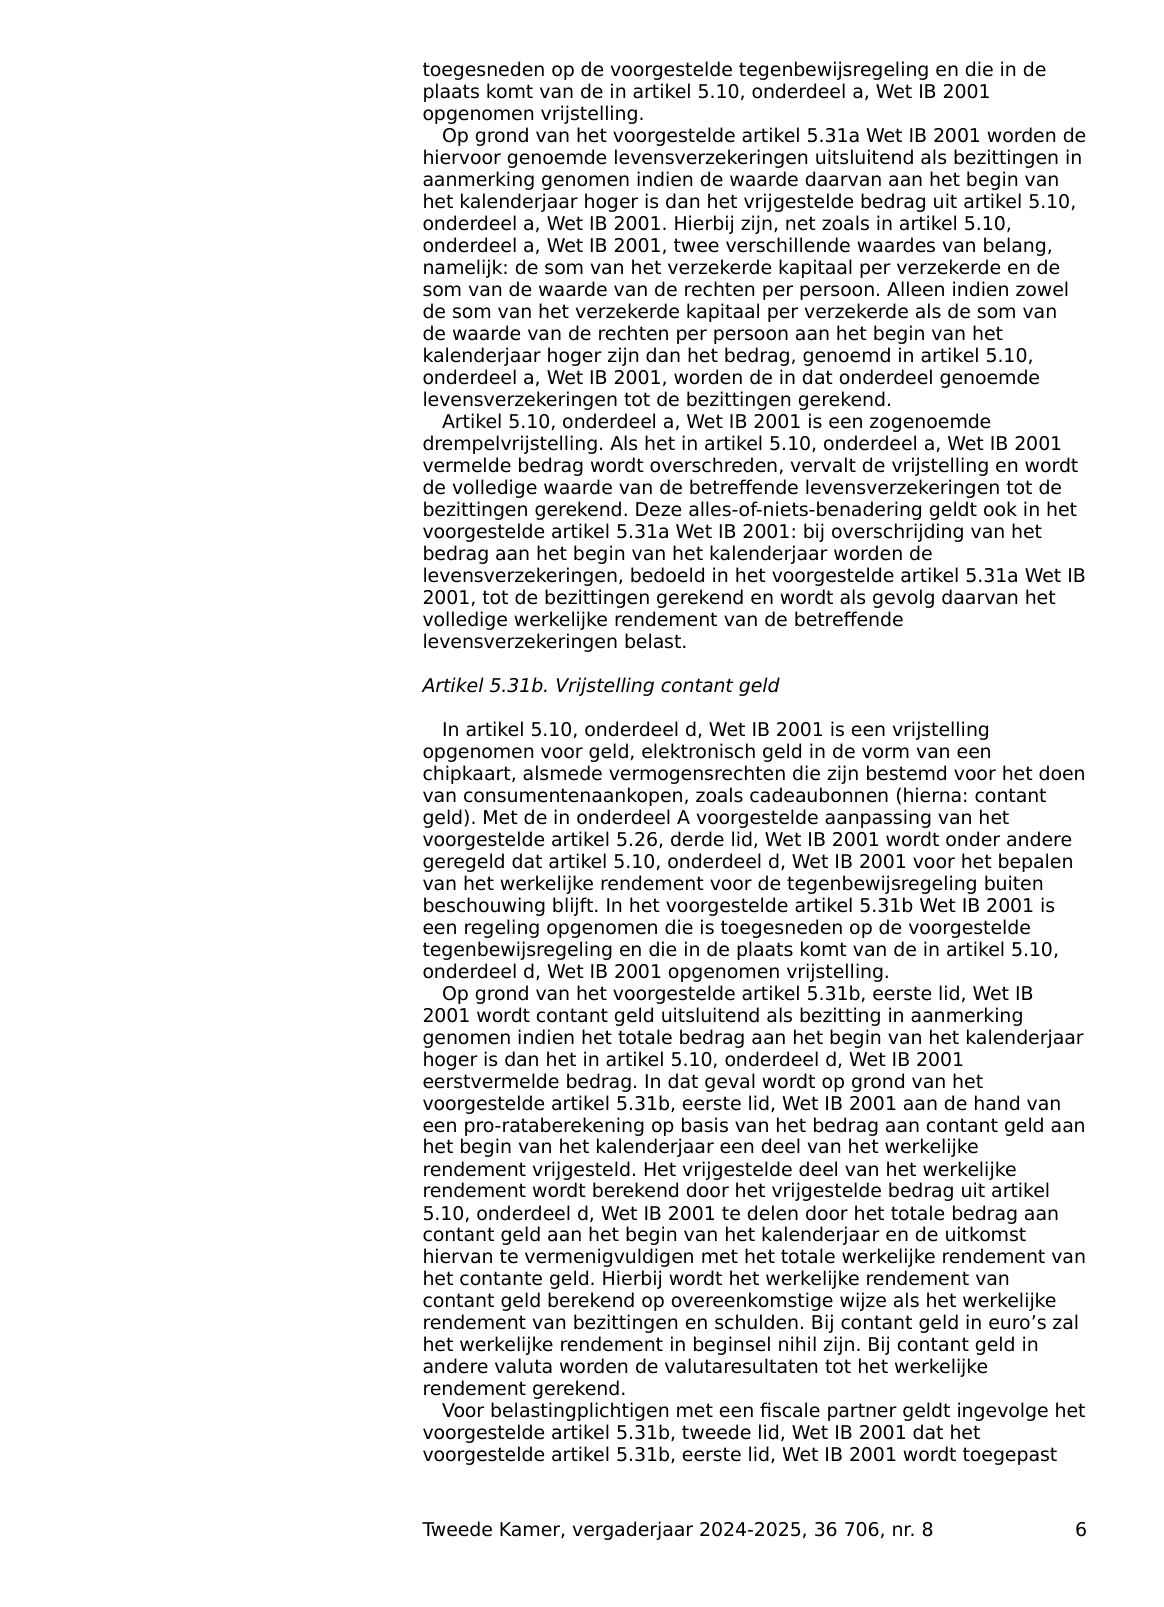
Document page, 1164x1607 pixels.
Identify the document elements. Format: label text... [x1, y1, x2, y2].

subtitle Artikel 5.31b. Vrijstelling contant geld [422, 675, 1087, 697]
text Artikel 5.10, onderdeel a, Wet IB 2001 is een zogenoemde drempelvrijstelling. Als het in artikel 5.10, onderdeel a, Wet IB 2001 vermelde bedrag wordt overschreden, vervalt de vrijstelling en wordt de volledige waarde van de betreffende levensverzekeringen tot de bezittingen gerekend. Deze alles-of-niets-benadering geldt ook in het voorgestelde artikel 5.31a Wet IB 2001: bij overschrijding van het bedrag aan het begin van het kalenderjaar worden de levensverzekeringen, bedoeld in het voorgestelde artikel 5.31a Wet IB 2001, tot de bezittingen gerekend en wordt als gevolg daarvan het volledige werkelijke rendement van de betreffende levensverzekeringen belast. [422, 411, 1087, 652]
text toegesneden op de voorgestelde tegenbewijsregeling en die in de plaats komt van de in artikel 5.10, onderdeel a, Wet IB 2001 opgenomen vrijstelling. [422, 59, 1087, 125]
text In artikel 5.10, onderdeel d, Wet IB 2001 is een vrijstelling opgenomen voor geld, elektronisch geld in de vorm van een chipkaart, alsmede vermogensrechten die zijn bestemd voor het doen van consumentenaankopen, zoals cadeaubonnen (hierna: contant geld). Met de in onderdeel A voorgestelde aanpassing van het voorgestelde artikel 5.26, derde lid, Wet IB 2001 wordt onder andere geregeld dat artikel 5.10, onderdeel d, Wet IB 2001 voor het bepalen van het werkelijke rendement voor de tegenbewijsregeling buiten beschouwing blijft. In het voorgestelde artikel 5.31b Wet IB 2001 is een regeling opgenomen die is toegesneden op de voorgestelde tegenbewijsregeling en die in de plaats komt van de in artikel 5.10, onderdeel d, Wet IB 2001 opgenomen vrijstelling. [422, 719, 1087, 983]
text Voor belastingplichtigen met een fiscale partner geldt ingevolge het voorgestelde artikel 5.31b, tweede lid, Wet IB 2001 dat het voorgestelde artikel 5.31b, eerste lid, Wet IB 2001 wordt toegepast [422, 1400, 1087, 1466]
text Op grond van het voorgestelde artikel 5.31b, eerste lid, Wet IB 2001 wordt contant geld uitsluitend als bezitting in aanmerking genomen indien het totale bedrag aan het begin van het kalenderjaar hoger is dan het in artikel 5.10, onderdeel d, Wet IB 2001 eerstvermelde bedrag. In dat geval wordt op grond van het voorgestelde artikel 5.31b, eerste lid, Wet IB 2001 aan de hand van een pro-rataberekening op basis van het bedrag aan contant geld aan het begin van het kalenderjaar een deel van het werkelijke rendement vrijgesteld. Het vrijgestelde deel van het werkelijke rendement wordt berekend door het vrijgestelde bedrag uit artikel 5.10, onderdeel d, Wet IB 2001 te delen door het totale bedrag aan contant geld aan het begin van het kalenderjaar en de uitkomst hiervan te vermenigvuldigen met het totale werkelijke rendement van het contante geld. Hierbij wordt het werkelijke rendement van contant geld berekend op overeenkomstige wijze als het werkelijke rendement van bezittingen en schulden. Bij contant geld in euro’s zal het werkelijke rendement in beginsel nihil zijn. Bij contant geld in andere valuta worden de valutaresultaten tot het werkelijke rendement gerekend. [422, 983, 1087, 1400]
text Op grond van het voorgestelde artikel 5.31a Wet IB 2001 worden de hiervoor genoemde levensverzekeringen uitsluitend als bezittingen in aanmerking genomen indien de waarde daarvan aan het begin van het kalenderjaar hoger is dan het vrijgestelde bedrag uit artikel 5.10, onderdeel a, Wet IB 2001. Hierbij zijn, net zoals in artikel 5.10, onderdeel a, Wet IB 2001, twee verschillende waardes van belang, namelijk: de som van het verzekerde kapitaal per verzekerde en de som van de waarde van de rechten per persoon. Alleen indien zowel de som van het verzekerde kapitaal per verzekerde als de som van de waarde van de rechten per persoon aan het begin van het kalenderjaar hoger zijn dan het bedrag, genoemd in artikel 5.10, onderdeel a, Wet IB 2001, worden de in dat onderdeel genoemde levensverzekeringen tot de bezittingen gerekend. [422, 125, 1087, 411]
